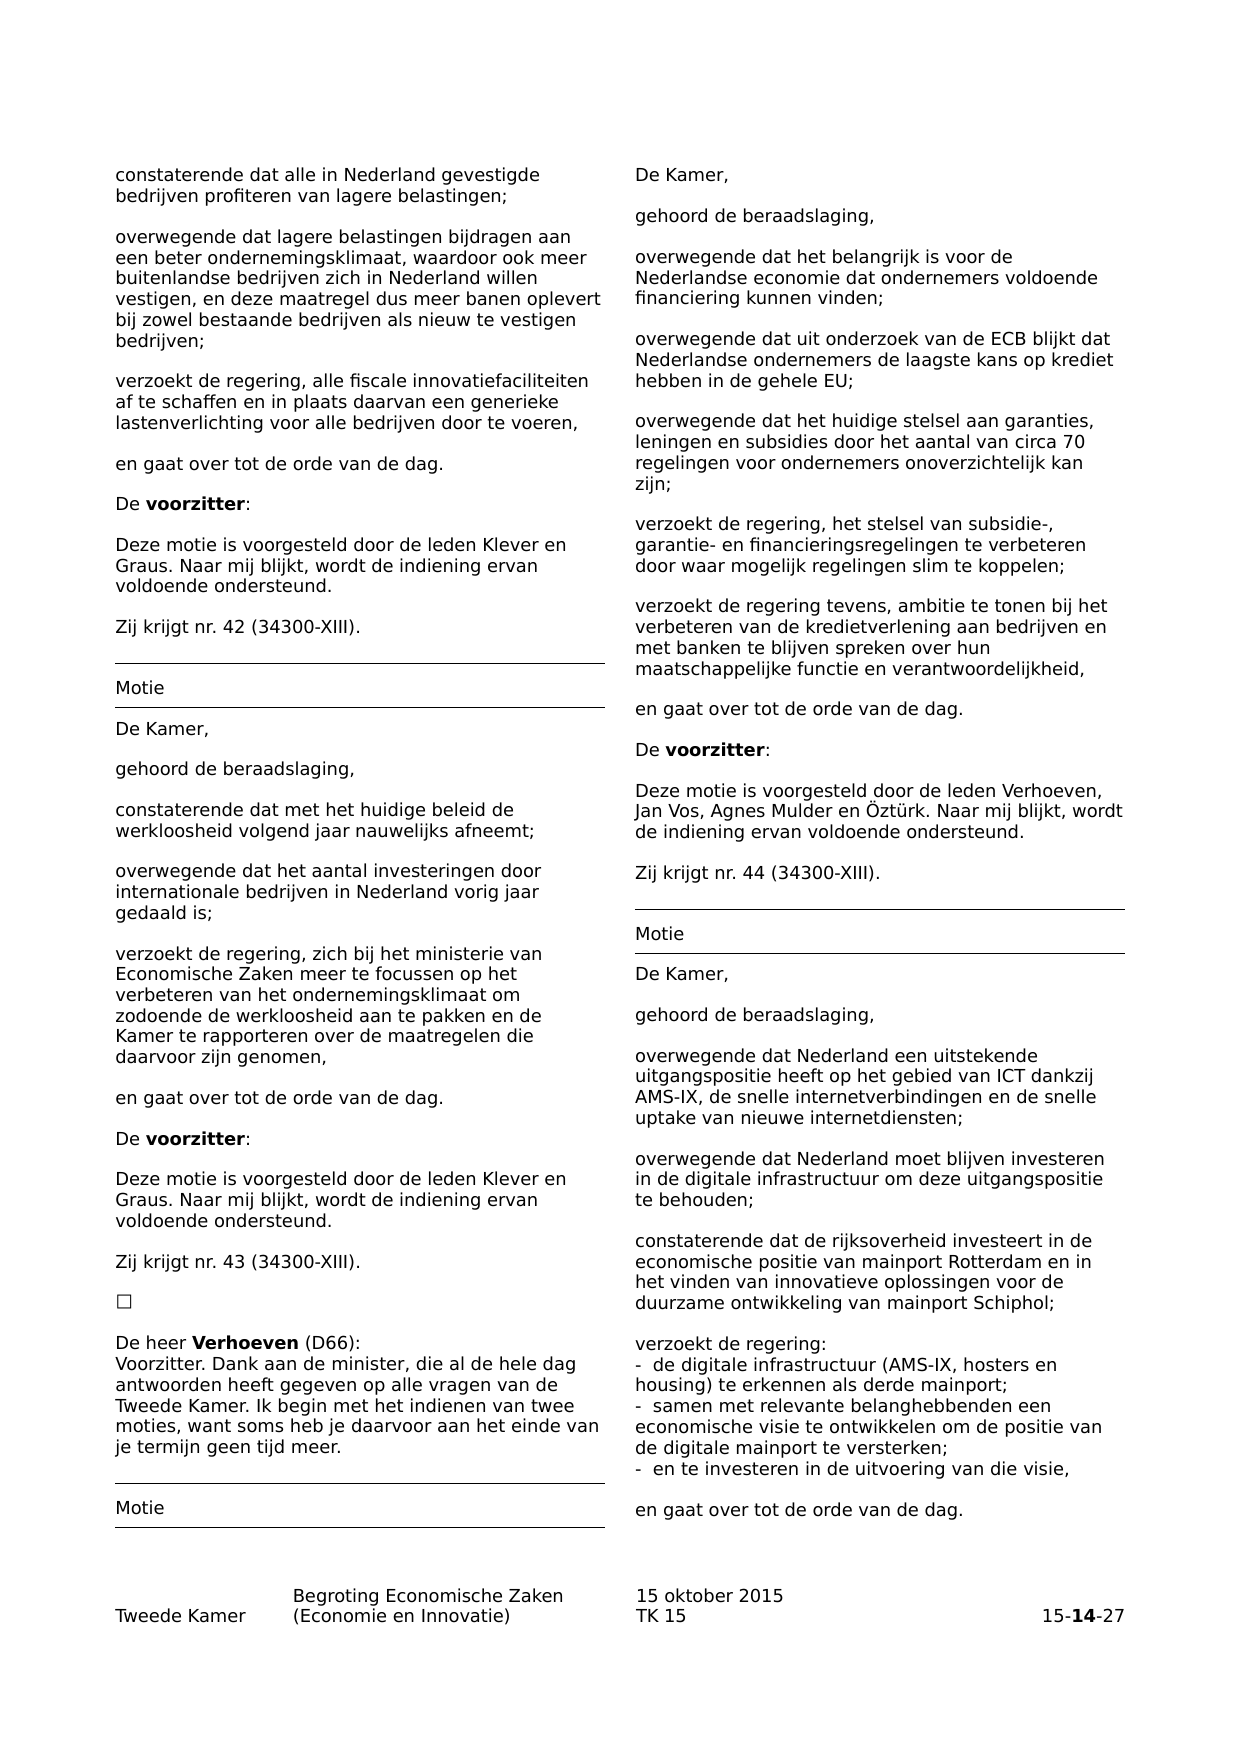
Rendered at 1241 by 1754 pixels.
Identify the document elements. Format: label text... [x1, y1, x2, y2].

text De Kamer, [635, 964, 1125, 985]
text en gaat over tot de orde van de dag. [635, 699, 1125, 720]
text Deze motie is voorgesteld door de leden Klever en Graus. Naar mij blijkt, wordt de indiening ervan voldoende ondersteund. [115, 1169, 605, 1231]
text De voorzitter: [115, 1128, 605, 1149]
text en gaat over tot de orde van de dag. [115, 453, 605, 474]
list de digitale infrastructuur (AMS-IX, hosters en housing) te erkennen als derde mainport; [635, 1354, 1125, 1396]
text verzoekt de regering, zich bij het ministerie van Economische Zaken meer te focussen op het verbeteren van het ondernemingsklimaat om zodoende de werkloosheid aan te pakken en de Kamer te rapporteren over de maatregelen die daarvoor zijn genomen, [115, 943, 605, 1068]
text verzoekt de regering: [635, 1334, 1125, 1354]
text Zij krijgt nr. 44 (34300-XIII). [635, 863, 1125, 883]
text overwegende dat het belangrijk is voor de Nederlandse economie dat ondernemers voldoende financiering kunnen vinden; [635, 247, 1125, 309]
list samen met relevante belanghebbenden een economische visie te ontwikkelen om de positie van de digitale mainport te versterken; [635, 1396, 1125, 1458]
text Voorzitter. Dank aan de minister, die al de hele dag antwoorden heeft gegeven op alle vragen van de Tweede Kamer. Ik begin met het indienen van twee moties, want soms heb je daarvoor aan het einde van je termijn geen tijd meer. [115, 1354, 605, 1458]
text Deze motie is voorgesteld door de leden Verhoeven, Jan Vos, Agnes Mulder en Öztürk. Naar mij blijkt, wordt de indiening ervan voldoende ondersteund. [635, 781, 1125, 843]
text De Kamer, [115, 718, 605, 739]
text De Kamer, [635, 165, 1125, 186]
text Motie [115, 678, 605, 698]
text Motie [115, 1498, 605, 1518]
text De voorzitter: [635, 740, 1125, 761]
text overwegende dat lagere belastingen bijdragen aan een beter ondernemingsklimaat, waardoor ook meer buitenlandse bedrijven zich in Nederland willen vestigen, en deze maatregel dus meer banen oplevert bij zowel bestaande bedrijven als nieuw te vestigen bedrijven; [115, 227, 605, 351]
text overwegende dat Nederland een uitstekende uitgangspositie heeft op het gebied van ICT dankzij AMS-IX, de snelle internetverbindingen en de snelle uptake van nieuwe internetdiensten; [635, 1046, 1125, 1128]
text constaterende dat met het huidige beleid de werkloosheid volgend jaar nauwelijks afneemt; [115, 800, 605, 841]
text ⬜ [115, 1292, 605, 1313]
text overwegende dat uit onderzoek van de ECB blijkt dat Nederlandse ondernemers de laagste kans op krediet hebben in de gehele EU; [635, 329, 1125, 391]
text constaterende dat de rijksoverheid investeert in de economische positie van mainport Rotterdam en in het vinden van innovatieve oplossingen voor de duurzame ontwikkeling van mainport Schiphol; [635, 1231, 1125, 1314]
text en gaat over tot de orde van de dag. [115, 1088, 605, 1108]
text gehoord de beraadslaging, [115, 759, 605, 780]
text overwegende dat Nederland moet blijven investeren in de digitale infrastructuur om deze uitgangspositie te behouden; [635, 1148, 1125, 1211]
text Zij krijgt nr. 42 (34300-XIII). [115, 617, 605, 638]
text overwegende dat het huidige stelsel aan garanties, leningen en subsidies door het aantal van circa 70 regelingen voor ondernemers onoverzichtelijk kan zijn; [635, 411, 1125, 494]
list en te investeren in de uitvoering van die visie, [635, 1458, 1125, 1479]
text De heer Verhoeven (D66): [115, 1333, 605, 1354]
text gehoord de beraadslaging, [635, 206, 1125, 227]
text verzoekt de regering tevens, ambitie te tonen bij het verbeteren van de kredietverlening aan bedrijven en met banken te blijven spreken over hun maatschappelijke functie en verantwoordelijkheid, [635, 596, 1125, 679]
text verzoekt de regering, het stelsel van subsidie-, garantie- en financieringsregelingen te verbeteren door waar mogelijk regelingen slim te koppelen; [635, 514, 1125, 576]
text Zij krijgt nr. 43 (34300-XIII). [115, 1251, 605, 1272]
text en gaat over tot de orde van de dag. [635, 1499, 1125, 1520]
text Deze motie is voorgesteld door de leden Klever en Graus. Naar mij blijkt, wordt de indiening ervan voldoende ondersteund. [115, 535, 605, 597]
text Motie [635, 923, 1125, 944]
text gehoord de beraadslaging, [635, 1005, 1125, 1026]
text constaterende dat alle in Nederland gevestigde bedrijven profiteren van lagere belastingen; [115, 165, 605, 207]
text overwegende dat het aantal investeringen door internationale bedrijven in Nederland vorig jaar gedaald is; [115, 861, 605, 923]
text De voorzitter: [115, 494, 605, 515]
text verzoekt de regering, alle fiscale innovatiefaciliteiten af te schaffen en in plaats daarvan een generieke lastenverlichting voor alle bedrijven door te voeren, [115, 371, 605, 433]
